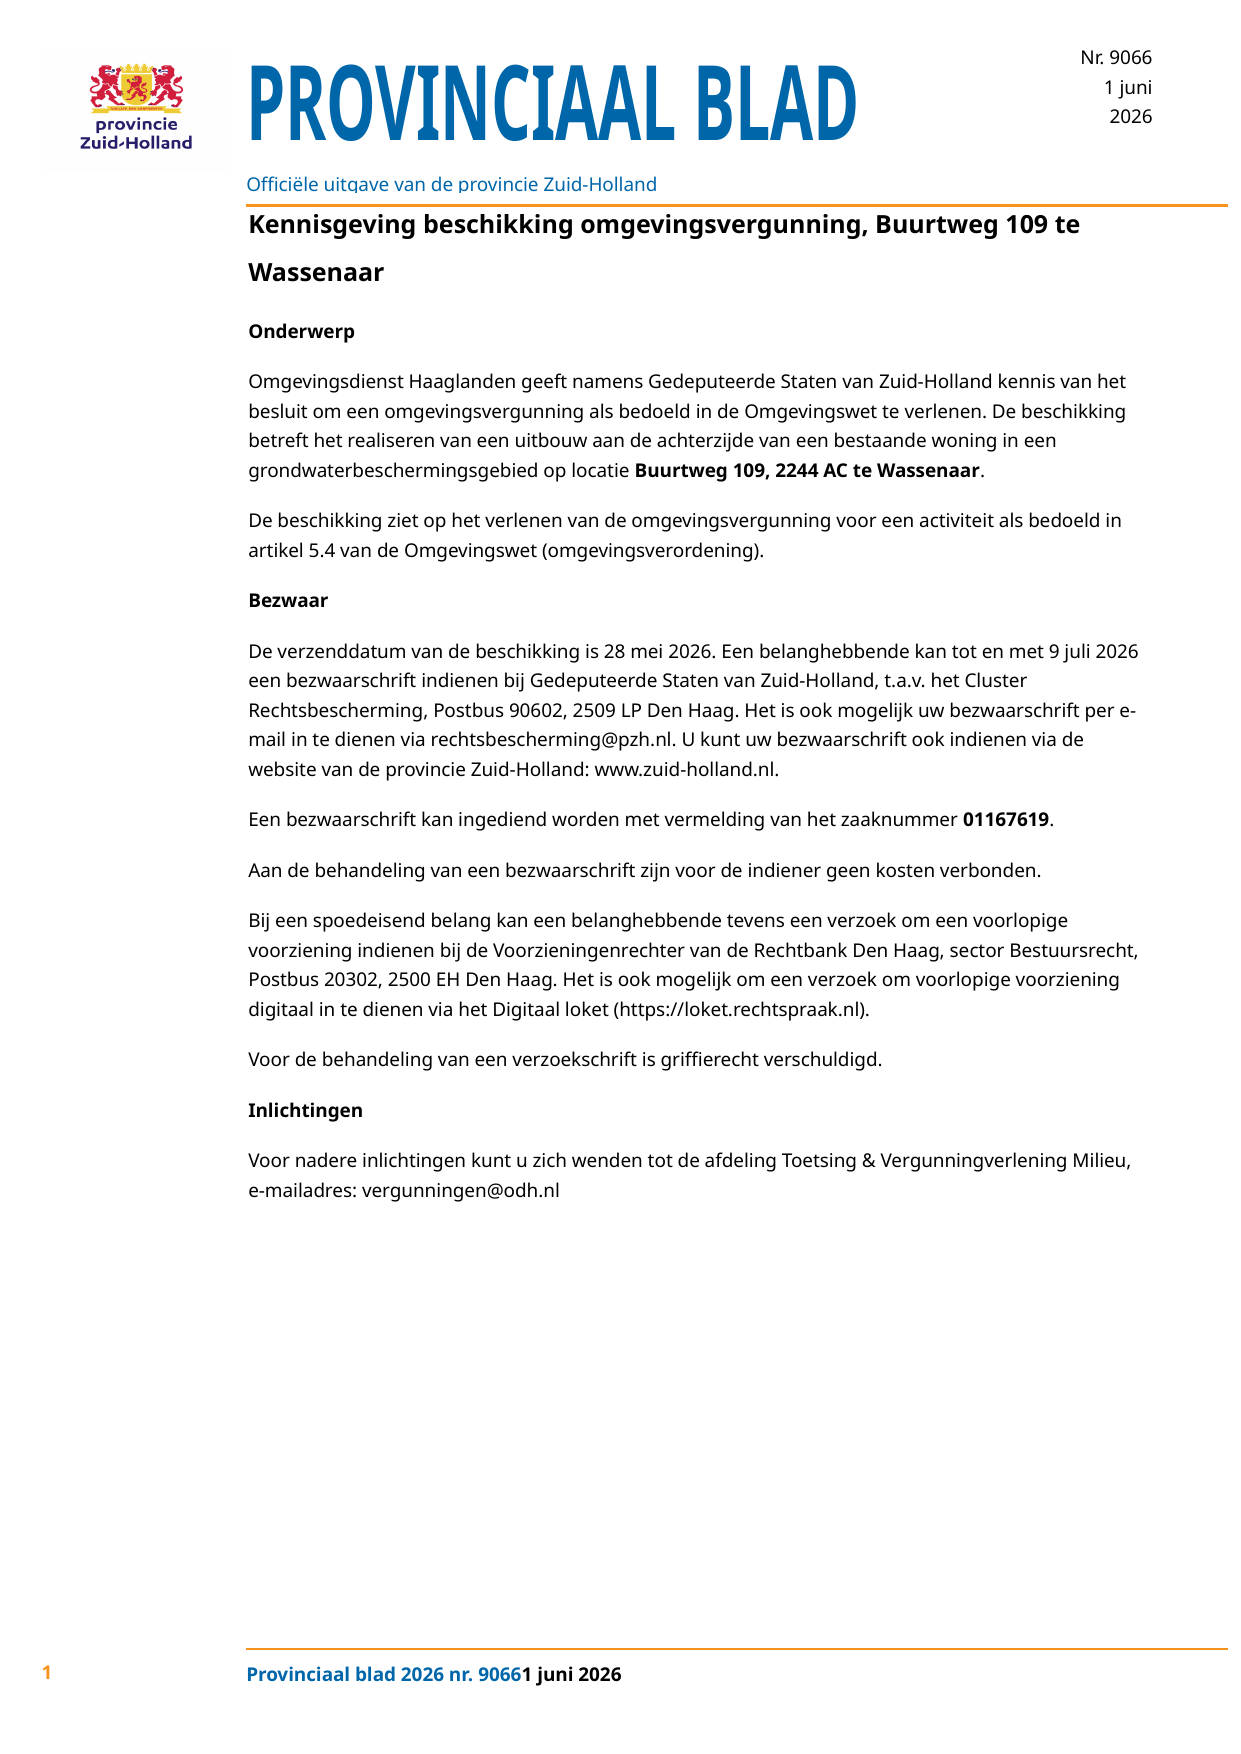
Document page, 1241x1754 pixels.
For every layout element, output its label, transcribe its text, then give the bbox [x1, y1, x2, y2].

picture [41, 47, 231, 172]
text Omgevingsdienst Haaglanden geeft namens Gedeputeerde Staten van Zuid-Holland kennis van het besluit om een omgevingsvergunning als bedoeld in de Omgevingswet te verlenen. De beschikking betreft het realiseren van een uitbouw aan de achterzijde van een bestaande woning in een grondwaterbeschermingsgebied op locatie Buurtweg 109, 2244 AC te Wassenaar. [248, 368, 1152, 483]
text Inlichtingen [248, 1097, 1152, 1123]
text De beschikking ziet op het verlenen van de omgevingsvergunning voor een activiteit als bedoeld in artikel 5.4 van de Omgevingswet (omgevingsverordening). [248, 507, 1152, 563]
text Onderwerp [248, 318, 1152, 344]
text Bij een spoedeisend belang kan een belanghebbende tevens een verzoek om een voorlopige voorziening indienen bij de Voorzieningenrechter van de Rechtbank Den Haag, sector Bestuursrecht, Postbus 20302, 2500 EH Den Haag. Het is ook mogelijk om een verzoek om voorlopige voorziening digitaal in te dienen via het Digitaal loket (https://loket.rechtspraak.nl). [248, 907, 1152, 1022]
text De verzenddatum van de beschikking is 28 mei 2026. Een belanghebbende kan tot en met 9 juli 2026 een bezwaarschrift indienen bij Gedeputeerde Staten van Zuid-Holland, t.a.v. het Cluster Rechtsbescherming, Postbus 90602, 2509 LP Den Haag. Het is ook mogelijk uw bezwaarschrift per e-mail in te dienen via rechtsbescherming@pzh.nl. U kunt uw bezwaarschrift ook indienen via de website van de provincie Zuid-Holland: www.zuid-holland.nl. [248, 638, 1152, 782]
text Voor nadere inlichtingen kunt u zich wenden tot de afdeling Toetsing & Vergunningverlening Milieu, e-mailadres: vergunningen@odh.nl [248, 1147, 1152, 1203]
text Voor de behandeling van een verzoekschrift is griffierecht verschuldigd. [248, 1047, 1152, 1072]
text Bezwaar [248, 587, 1152, 613]
text Aan de behandeling van een bezwaarschrift zijn voor de indiener geen kosten verbonden. [248, 857, 1152, 883]
text Een bezwaarschrift kan ingediend worden met vermelding van het zaaknummer 01167619. [248, 807, 1152, 832]
text Kennisgeving beschikking omgevingsvergunning, Buurtweg 109 te Wassenaar [248, 207, 1152, 288]
